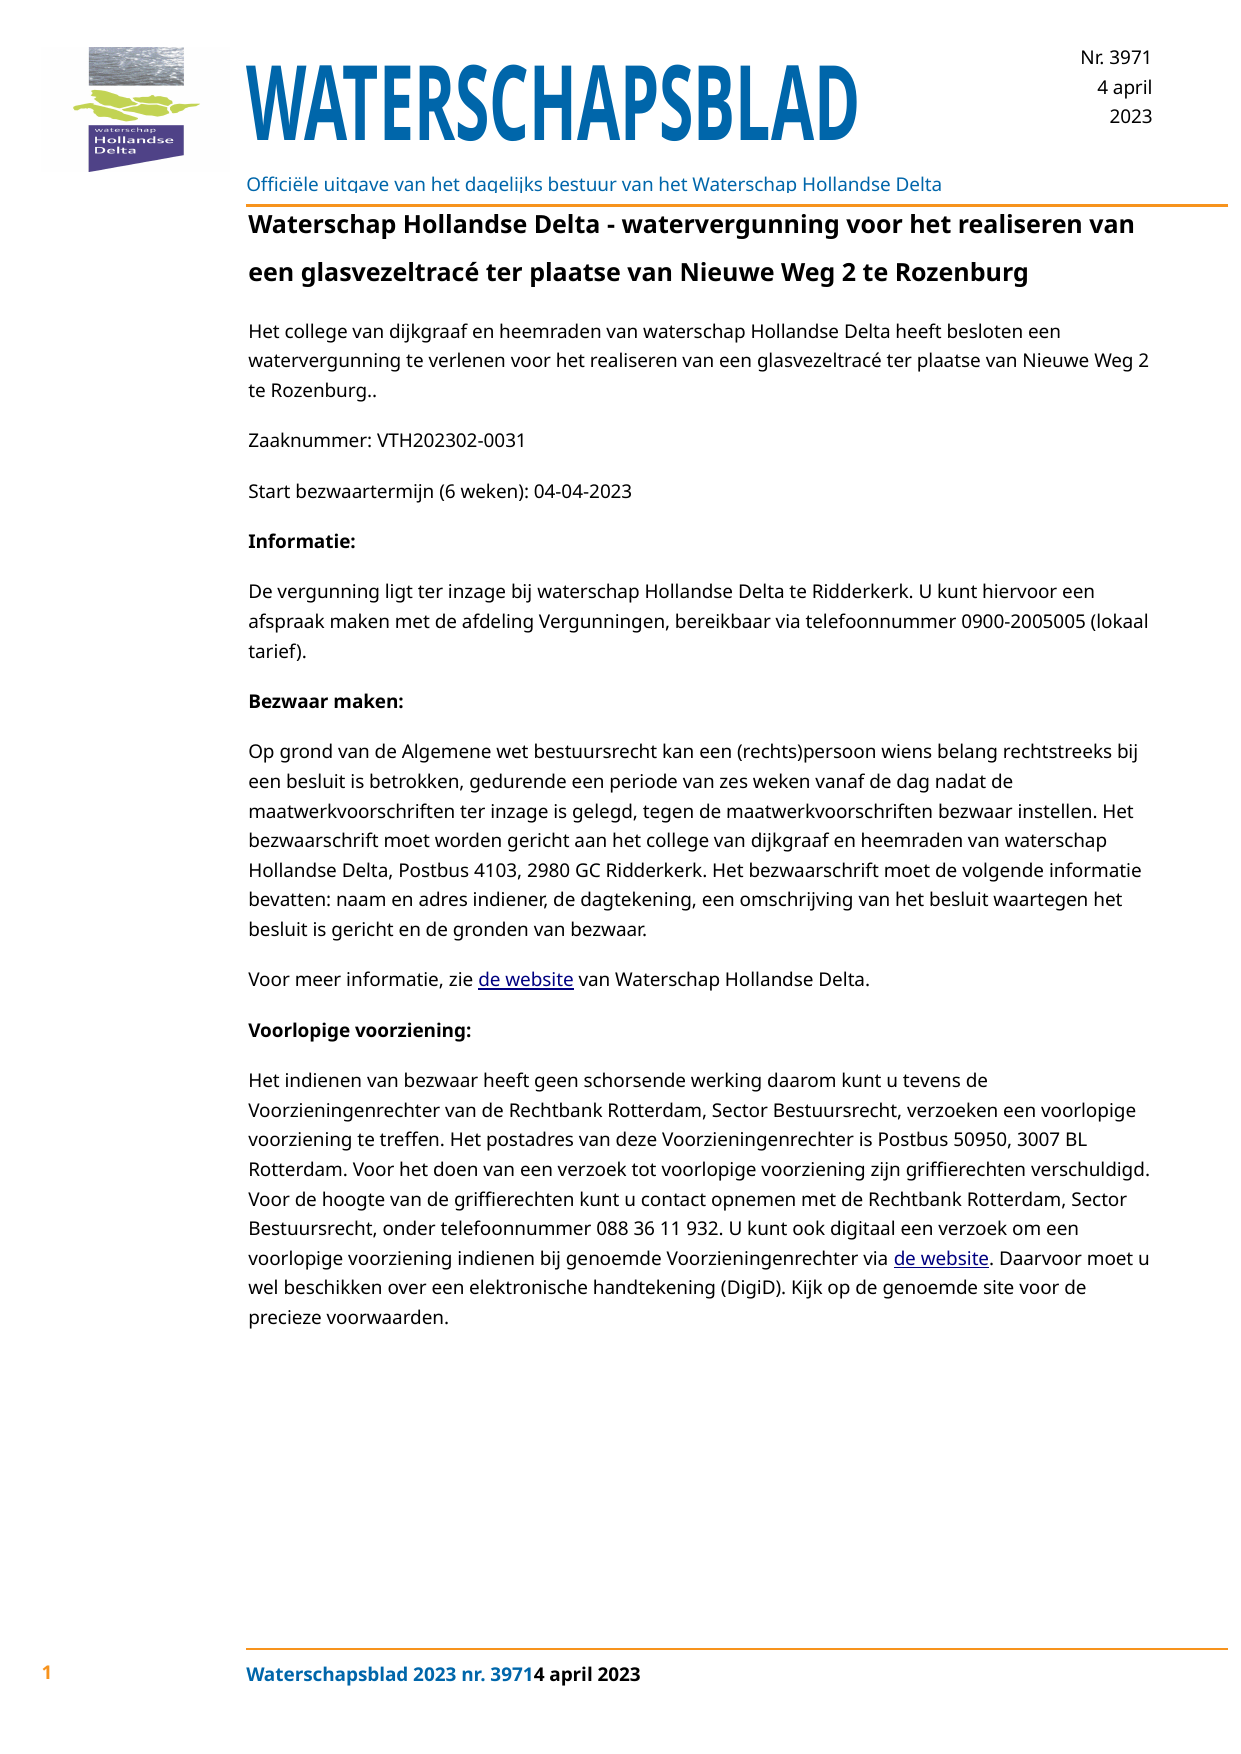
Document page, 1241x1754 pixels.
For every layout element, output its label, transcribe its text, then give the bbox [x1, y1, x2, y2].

text Bezwaar maken: [248, 688, 1152, 714]
text Zaaknummer: VTH202302-0031 [248, 427, 1152, 453]
picture [41, 47, 231, 172]
text Voorlopige voorziening: [248, 1017, 1152, 1043]
text De vergunning ligt ter inzage bij waterschap Hollandse Delta te Ridderkerk. U kunt hiervoor een afspraak maken met de afdeling Vergunningen, bereikbaar via telefoonnummer 0900-2005005 (lokaal tarief). [248, 579, 1152, 664]
text Informatie: [248, 528, 1152, 554]
text Het college van dijkgraaf en heemraden van waterschap Hollandse Delta heeft besloten een watervergunning te verlenen voor het realiseren van een glasvezeltracé ter plaatse van Nieuwe Weg 2 te Rozenburg.. [248, 318, 1152, 403]
text Voor meer informatie, zie de website van Waterschap Hollandse Delta. [248, 967, 1152, 992]
text Start bezwaartermijn (6 weken): 04-04-2023 [248, 478, 1152, 504]
text Het indienen van bezwaar heeft geen schorsende werking daarom kunt u tevens de Voorzieningenrechter van de Rechtbank Rotterdam, Sector Bestuursrecht, verzoeken een voorlopige voorziening te treffen. Het postadres van deze Voorzieningenrechter is Postbus 50950, 3007 BL Rotterdam. Voor het doen van een verzoek tot voorlopige voorziening zijn griffierechten verschuldigd. Voor de hoogte van de griffierechten kunt u contact opnemen met de Rechtbank Rotterdam, Sector Bestuursrecht, onder telefoonnummer 088 36 11 932. U kunt ook digitaal een verzoek om een voorlopige voorziening indienen bij genoemde Voorzieningenrechter via de website. Daarvoor moet u wel beschikken over een elektronische handtekening (DigiD). Kijk op de genoemde site voor de precieze voorwaarden. [248, 1067, 1152, 1330]
text Waterschap Hollandse Delta - watervergunning voor het realiseren van een glasvezeltracé ter plaatse van Nieuwe Weg 2 te Rozenburg [248, 207, 1152, 288]
text Op grond van de Algemene wet bestuursrecht kan een (rechts)persoon wiens belang rechtstreeks bij een besluit is betrokken, gedurende een periode van zes weken vanaf de dag nadat de maatwerkvoorschriften ter inzage is gelegd, tegen de maatwerkvoorschriften bezwaar instellen. Het bezwaarschrift moet worden gericht aan het college van dijkgraaf en heemraden van waterschap Hollandse Delta, Postbus 4103, 2980 GC Ridderkerk. Het bezwaarschrift moet de volgende informatie bevatten: naam en adres indiener, de dagtekening, een omschrijving van het besluit waartegen het besluit is gericht en de gronden van bezwaar. [248, 739, 1152, 942]
